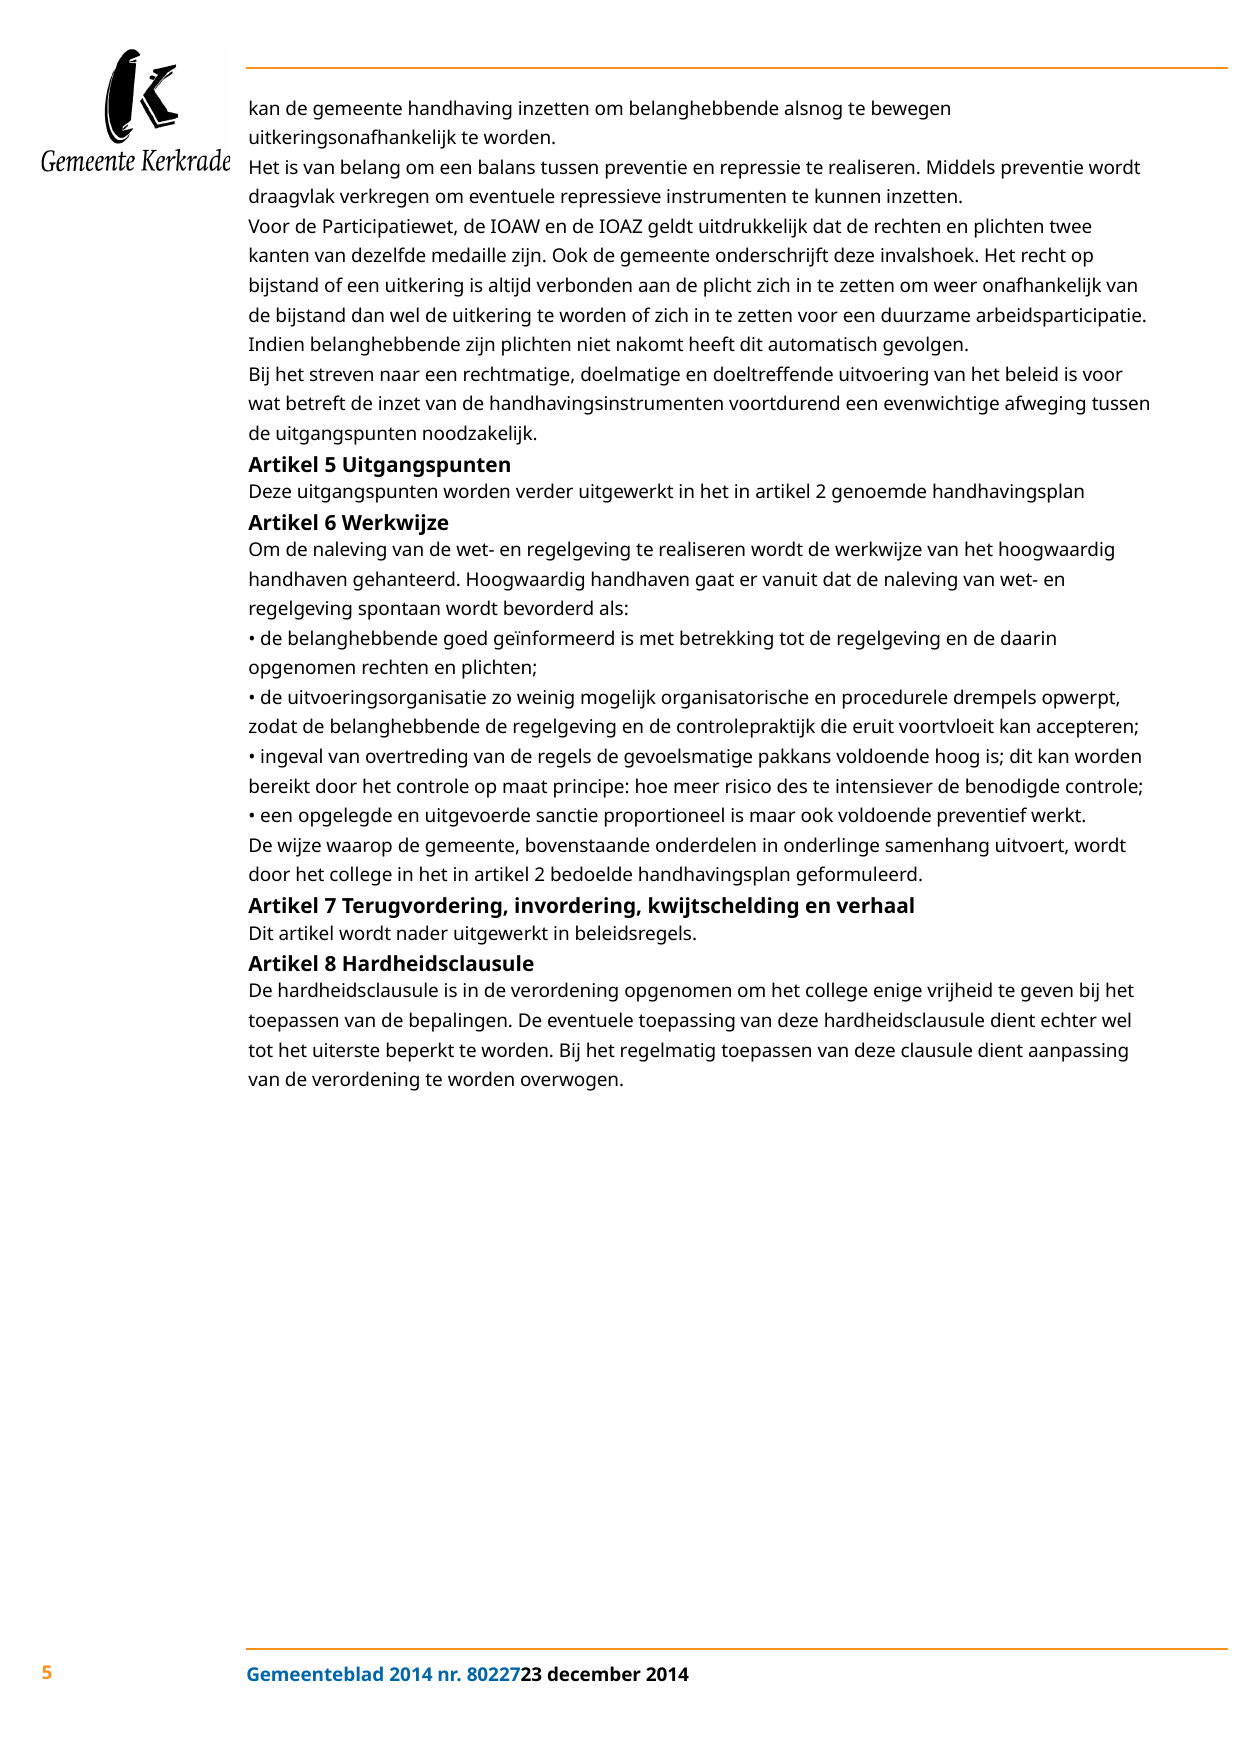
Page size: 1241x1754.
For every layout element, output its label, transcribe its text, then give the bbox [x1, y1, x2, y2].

text Dit artikel wordt nader uitgewerkt in beleidsregels. [248, 920, 1152, 945]
text Indien belanghebbende zijn plichten niet nakomt heeft dit automatisch gevolgen. [248, 331, 1152, 357]
text Voor de Participatiewet, de IOAW en de IOAZ geldt uitdrukkelijk dat de rechten en plichten twee kanten van dezelfde medaille zijn. Ook de gemeente onderschrijft deze invalshoek. Het recht op bijstand of een uitkering is altijd verbonden aan de plicht zich in te zetten om weer onafhankelijk van de bijstand dan wel de uitkering te worden of zich in te zetten voor een duurzame arbeidsparticipatie. [248, 213, 1152, 328]
text De hardheidsclausule is in de verordening opgenomen om het college enige vrijheid te geven bij het toepassen van de bepalingen. De eventuele toepassing van deze hardheidsclausule dient echter wel tot het uiterste beperkt te worden. Bij het regelmatig toepassen van deze clausule dient aanpassing van de verordening te worden overwogen. [248, 978, 1152, 1092]
text • ingeval van overtreding van de regels de gevoelsmatige pakkans voldoende hoog is; dit kan worden bereikt door het controle op maat principe: hoe meer risico des te intensiever de benodigde controle; [248, 743, 1152, 799]
picture [41, 47, 231, 172]
text Bij het streven naar een rechtmatige, doelmatige en doeltreffende uitvoering van het beleid is voor wat betreft de inzet van de handhavingsinstrumenten voortdurend een evenwichtige afweging tussen de uitgangspunten noodzakelijk. [248, 361, 1152, 446]
text Artikel 8 Hardheidsclausule [248, 949, 1152, 978]
text De wijze waarop de gemeente, bovenstaande onderdelen in onderlinge samenhang uitvoert, wordt door het college in het in artikel 2 bedoelde handhavingsplan geformuleerd. [248, 832, 1152, 887]
text Het is van belang om een balans tussen preventie en repressie te realiseren. Middels preventie wordt draagvlak verkregen om eventuele repressieve instrumenten te kunnen inzetten. [248, 154, 1152, 209]
text kan de gemeente handhaving inzetten om belanghebbende alsnog te bewegen uitkeringsonafhankelijk te worden. [248, 95, 1152, 150]
text • de uitvoeringsorganisatie zo weinig mogelijk organisatorische en procedurele drempels opwerpt, zodat de belanghebbende de regelgeving en de controlepraktijk die eruit voortvloeit kan accepteren; [248, 684, 1152, 739]
text Artikel 5 Uitgangspunten [248, 450, 1152, 478]
text Deze uitgangspunten worden verder uitgewerkt in het in artikel 2 genoemde handhavingsplan [248, 478, 1152, 504]
text Artikel 6 Werkwijze [248, 508, 1152, 536]
text Om de naleving van de wet- en regelgeving te realiseren wordt de werkwijze van het hoogwaardig handhaven gehanteerd. Hoogwaardig handhaven gaat er vanuit dat de naleving van wet- en regelgeving spontaan wordt bevorderd als: [248, 536, 1152, 621]
text • een opgelegde en uitgevoerde sanctie proportioneel is maar ook voldoende preventief werkt. [248, 802, 1152, 828]
text Artikel 7 Terugvordering, invordering, kwijtschelding en verhaal [248, 891, 1152, 920]
text • de belanghebbende goed geïnformeerd is met betrekking tot de regelgeving en de daarin opgenomen rechten en plichten; [248, 625, 1152, 680]
